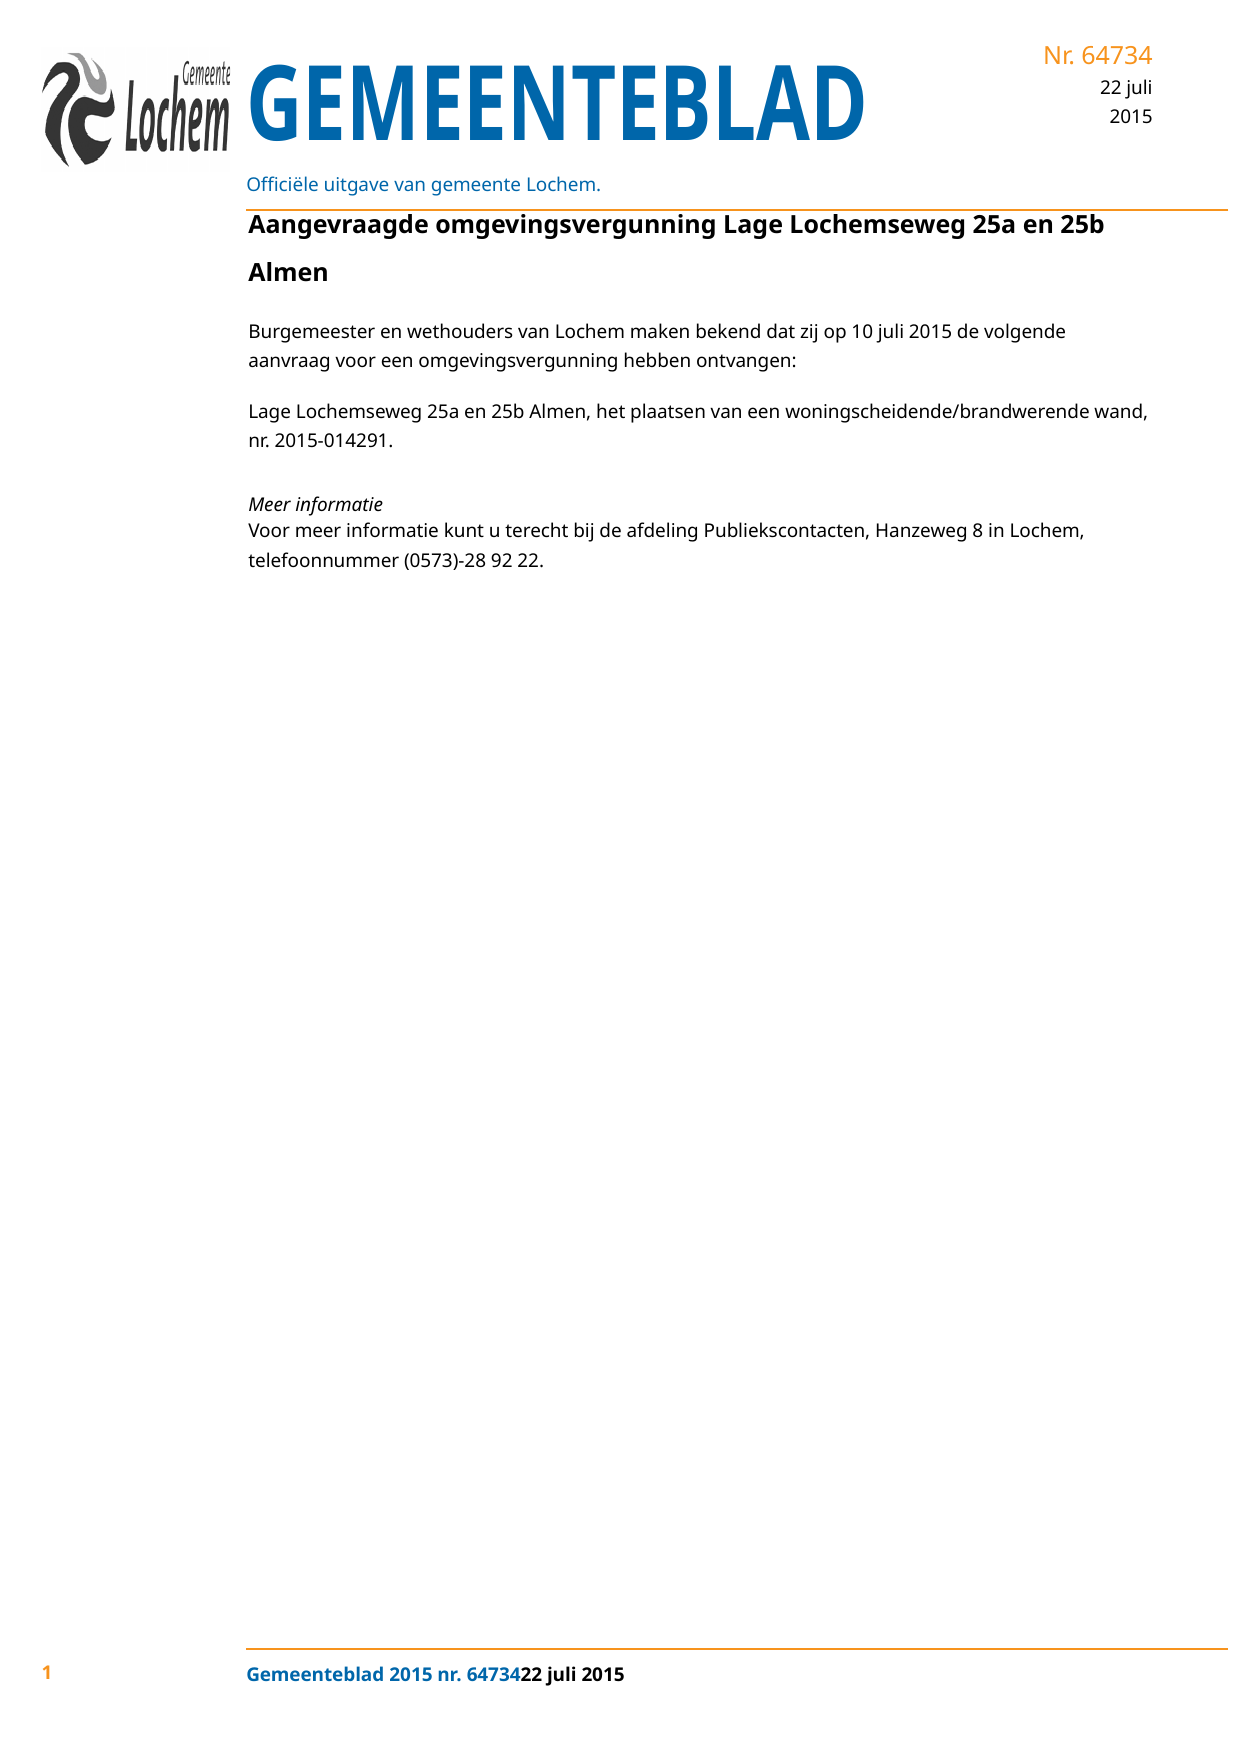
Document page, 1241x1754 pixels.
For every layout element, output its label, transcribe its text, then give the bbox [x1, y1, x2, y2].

text Aangevraagde omgevingsvergunning Lage Lochemseweg 25a en 25b Almen [248, 211, 1152, 288]
picture [41, 47, 231, 172]
text Burgemeester en wethouders van Lochem maken bekend dat zij op 10 juli 2015 de volgende aanvraag voor een omgevingsvergunning hebben ontvangen: [248, 318, 1152, 373]
text Meer informatie [248, 491, 1152, 517]
text Voor meer informatie kunt u terecht bij de afdeling Publiekscontacten, Hanzeweg 8 in Lochem, telefoonnummer (0573)-28 92 22. [248, 517, 1152, 572]
text Lage Lochemseweg 25a en 25b Almen, het plaatsen van een woningscheidende/brandwerende wand, nr. 2015-014291. [248, 398, 1152, 453]
